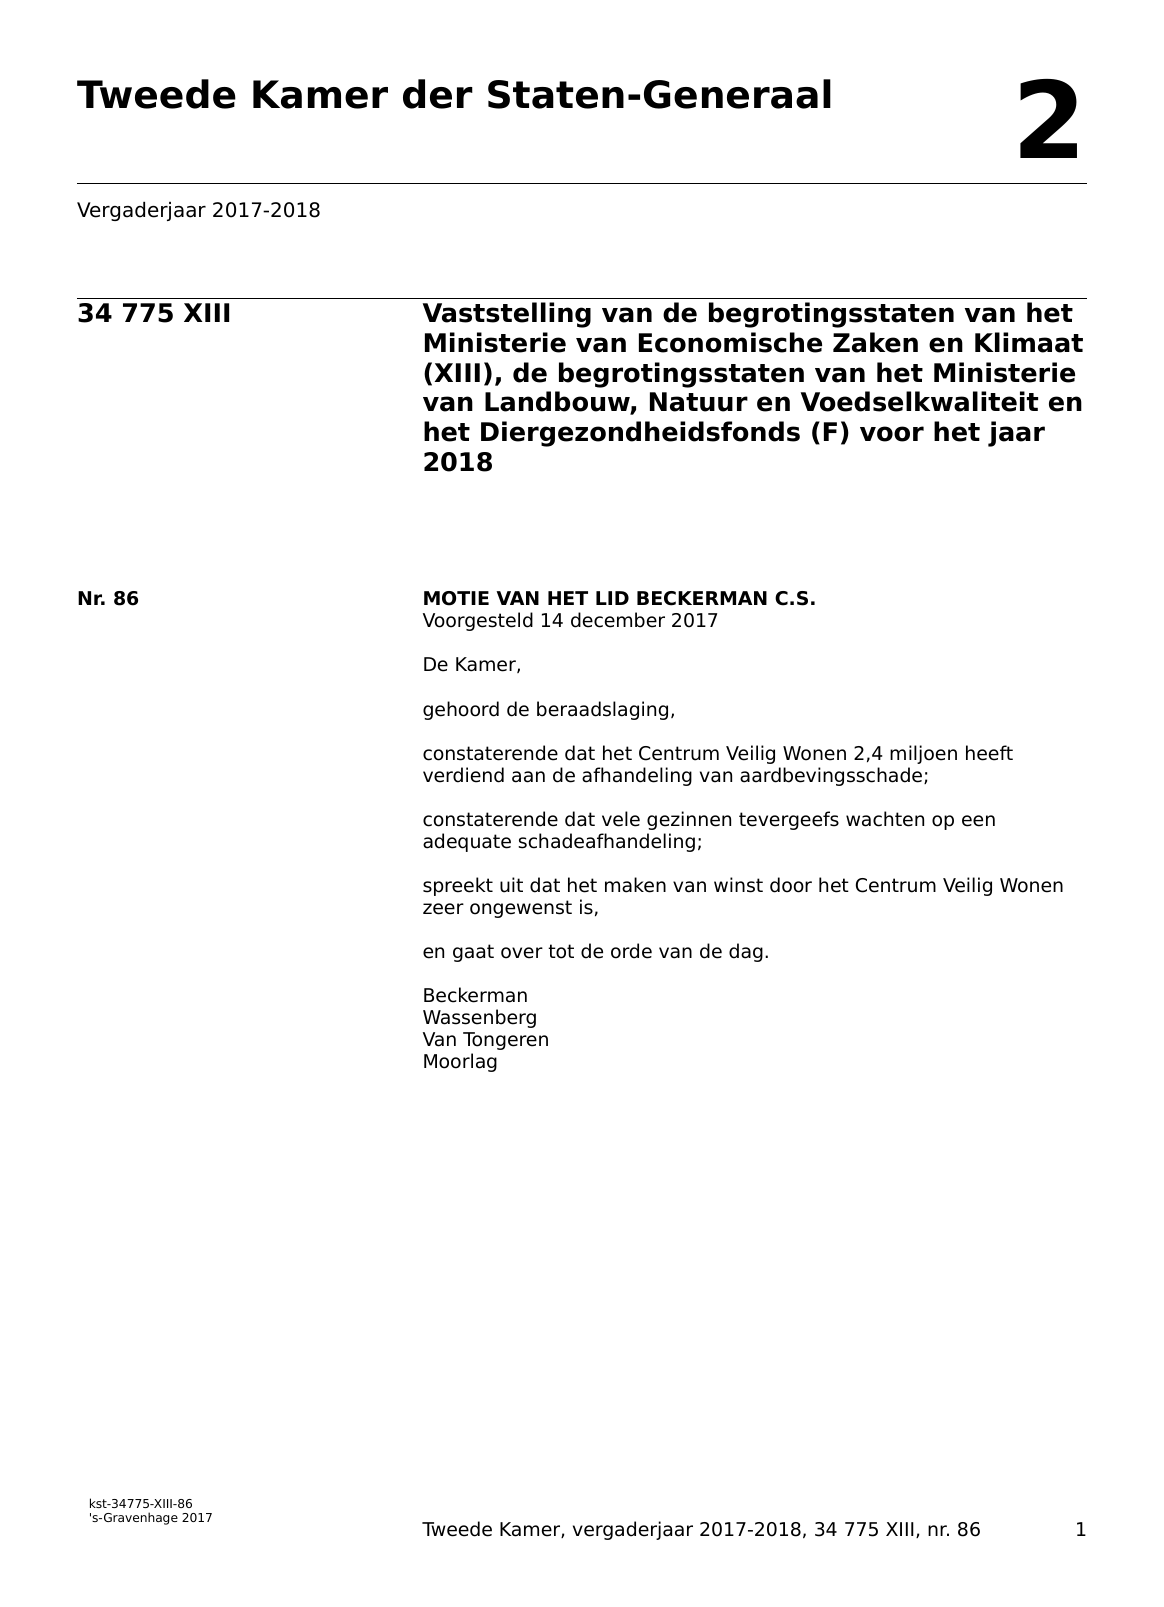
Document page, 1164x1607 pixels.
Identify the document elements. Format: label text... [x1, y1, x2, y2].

text De Kamer, [422, 654, 1087, 676]
text Voorgesteld 14 december 2017 [422, 610, 1087, 632]
text en gaat over tot de orde van de dag. [422, 941, 1087, 963]
subtitle Nr. 86 MOTIE VAN HET LID BECKERMAN C.S. [77, 588, 1087, 610]
text Wassenberg [422, 1007, 1087, 1029]
text Beckerman [422, 985, 1087, 1007]
text 's-Gravenhage 2017 [88, 1511, 323, 1525]
text kst-34775-XIII-86 [88, 1497, 323, 1511]
subtitle 34 775 XIII Vaststelling van de begrotingsstaten van het Ministerie van Economische Zaken en Klimaat (XIII), de begrotingsstaten van het Ministerie van Landbouw, Natuur en Voedselkwaliteit en het Diergezondheidsfonds (F) voor het jaar 2018 [77, 299, 1087, 477]
text constaterende dat het Centrum Veilig Wonen 2,4 miljoen heeft verdiend aan de afhandeling van aardbevingsschade; [422, 743, 1087, 787]
text spreekt uit dat het maken van winst door het Centrum Veilig Wonen zeer ongewenst is, [422, 875, 1087, 919]
text Moorlag [422, 1051, 1087, 1073]
text gehoord de beraadslaging, [422, 698, 1087, 720]
text Van Tongeren [422, 1029, 1087, 1051]
table_header 2 [886, 59, 1087, 183]
table_header Tweede Kamer der Staten-Generaal [77, 59, 886, 183]
table_cell Vergaderjaar 2017-2018 [77, 184, 1087, 298]
text constaterende dat vele gezinnen tevergeefs wachten op een adequate schadeafhandeling; [422, 809, 1087, 853]
